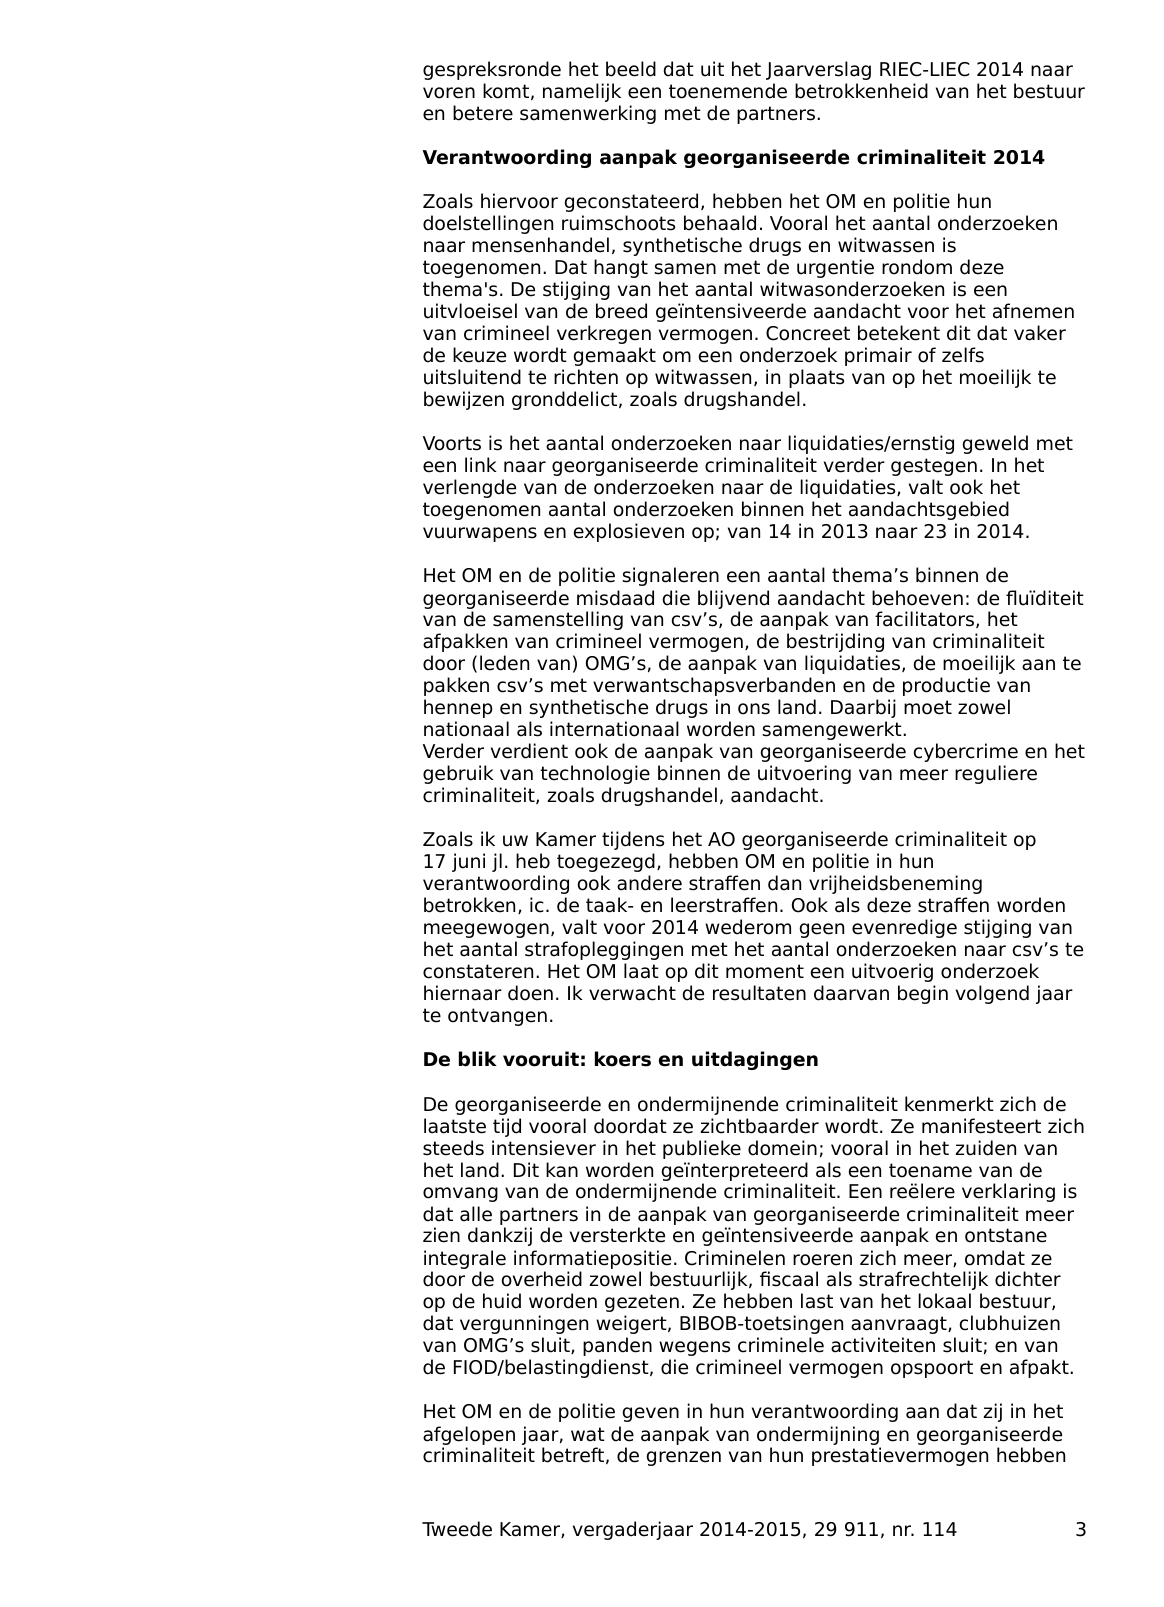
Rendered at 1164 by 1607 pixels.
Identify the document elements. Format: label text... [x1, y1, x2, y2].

subtitle De blik vooruit: koers en uitdagingen [422, 1049, 1087, 1071]
text Voorts is het aantal onderzoeken naar liquidaties/ernstig geweld met een link naar georganiseerde criminaliteit verder gestegen. In het verlengde van de onderzoeken naar de liquidaties, valt ook het toegenomen aantal onderzoeken binnen het aandachtsgebied vuurwapens en explosieven op; van 14 in 2013 naar 23 in 2014. [422, 433, 1087, 543]
text Zoals ik uw Kamer tijdens het AO georganiseerde criminaliteit op 17 juni jl. heb toegezegd, hebben OM en politie in hun verantwoording ook andere straffen dan vrijheidsbeneming betrokken, ic. de taak- en leerstraffen. Ook als deze straffen worden meegewogen, valt voor 2014 wederom geen evenredige stijging van het aantal strafopleggingen met het aantal onderzoeken naar csv’s te constateren. Het OM laat op dit moment een uitvoerig onderzoek hiernaar doen. Ik verwacht de resultaten daarvan begin volgend jaar te ontvangen. [422, 829, 1087, 1027]
text Verder verdient ook de aanpak van georganiseerde cybercrime en het gebruik van technologie binnen de uitvoering van meer reguliere criminaliteit, zoals drugshandel, aandacht. [422, 741, 1087, 807]
subtitle Verantwoording aanpak georganiseerde criminaliteit 2014 [422, 147, 1087, 169]
text Het OM en de politie geven in hun verantwoording aan dat zij in het afgelopen jaar, wat de aanpak van ondermijning en georganiseerde criminaliteit betreft, de grenzen van hun prestatievermogen hebben [422, 1401, 1087, 1467]
text Zoals hiervoor geconstateerd, hebben het OM en politie hun doelstellingen ruimschoots behaald. Vooral het aantal onderzoeken naar mensenhandel, synthetische drugs en witwassen is toegenomen. Dat hangt samen met de urgentie rondom deze thema's. De stijging van het aantal witwasonderzoeken is een uitvloeisel van de breed geïntensiveerde aandacht voor het afnemen van crimineel verkregen vermogen. Concreet betekent dit dat vaker de keuze wordt gemaakt om een onderzoek primair of zelfs uitsluitend te richten op witwassen, in plaats van op het moeilijk te bewijzen gronddelict, zoals drugshandel. [422, 191, 1087, 411]
text gespreksronde het beeld dat uit het Jaarverslag RIEC-LIEC 2014 naar voren komt, namelijk een toenemende betrokkenheid van het bestuur en betere samenwerking met de partners. [422, 59, 1087, 125]
text De georganiseerde en ondermijnende criminaliteit kenmerkt zich de laatste tijd vooral doordat ze zichtbaarder wordt. Ze manifesteert zich steeds intensiever in het publieke domein; vooral in het zuiden van het land. Dit kan worden geïnterpreteerd als een toename van de omvang van de ondermijnende criminaliteit. Een reëlere verklaring is dat alle partners in de aanpak van georganiseerde criminaliteit meer zien dankzij de versterkte en geïntensiveerde aanpak en ontstane integrale informatiepositie. Criminelen roeren zich meer, omdat ze door de overheid zowel bestuurlijk, fiscaal als strafrechtelijk dichter op de huid worden gezeten. Ze hebben last van het lokaal bestuur, dat vergunningen weigert, BIBOB-toetsingen aanvraagt, clubhuizen van OMG’s sluit, panden wegens criminele activiteiten sluit; en van de FIOD/belastingdienst, die crimineel vermogen opspoort en afpakt. [422, 1093, 1087, 1379]
text Het OM en de politie signaleren een aantal thema’s binnen de georganiseerde misdaad die blijvend aandacht behoeven: de fluïditeit van de samenstelling van csv’s, de aanpak van facilitators, het afpakken van crimineel vermogen, de bestrijding van criminaliteit door (leden van) OMG’s, de aanpak van liquidaties, de moeilijk aan te pakken csv’s met verwantschapsverbanden en de productie van hennep en synthetische drugs in ons land. Daarbij moet zowel nationaal als internationaal worden samengewerkt. [422, 565, 1087, 741]
